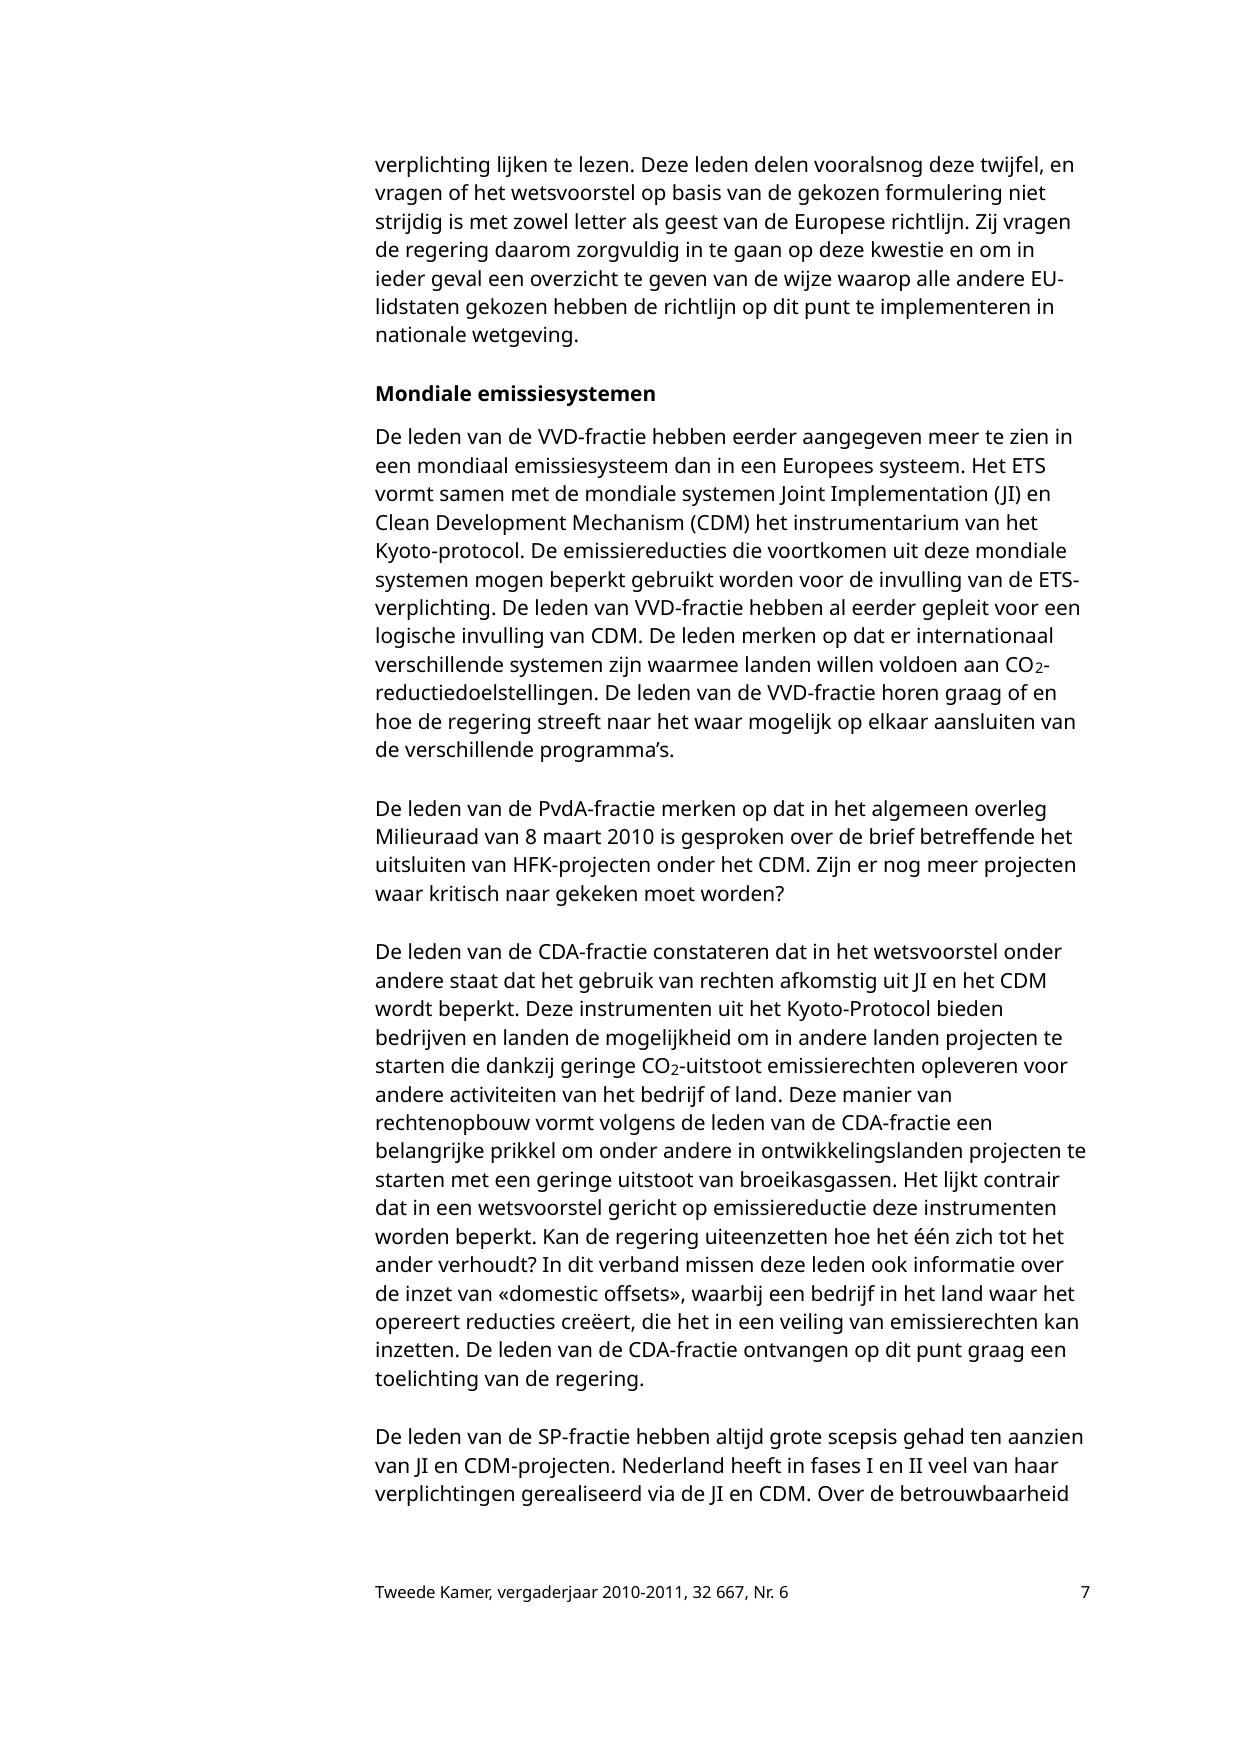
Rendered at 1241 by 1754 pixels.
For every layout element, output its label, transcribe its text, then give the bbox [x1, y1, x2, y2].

text De leden van de PvdA-fractie merken op dat in het algemeen overleg Milieuraad van 8 maart 2010 is gesproken over de brief betreffende het uitsluiten van HFK-projecten onder het CDM. Zijn er nog meer projecten waar kritisch naar gekeken moet worden? [375, 794, 1090, 907]
text De leden van de VVD-fractie hebben eerder aangegeven meer te zien in een mondiaal emissiesysteem dan in een Europees systeem. Het ETS vormt samen met de mondiale systemen Joint Implementation (JI) en Clean Development Mechanism (CDM) het instrumentarium van het Kyoto-protocol. De emissiereducties die voortkomen uit deze mondiale systemen mogen beperkt gebruikt worden voor de invulling van de ETS-verplichting. De leden van VVD-fractie hebben al eerder gepleit voor een logische invulling van CDM. De leden merken op dat er internationaal verschillende systemen zijn waarmee landen willen voldoen aan CO2-reductiedoelstellingen. De leden van de VVD-fractie horen graag of en hoe de regering streeft naar het waar mogelijk op elkaar aansluiten van de verschillende programma’s. [375, 422, 1090, 764]
text De leden van de CDA-fractie constateren dat in het wetsvoorstel onder andere staat dat het gebruik van rechten afkomstig uit JI en het CDM wordt beperkt. Deze instrumenten uit het Kyoto-Protocol bieden bedrijven en landen de mogelijkheid om in andere landen projecten te starten die dankzij geringe CO2-uitstoot emissierechten opleveren voor andere activiteiten van het bedrijf of land. Deze manier van rechtenopbouw vormt volgens de leden van de CDA-fractie een belangrijke prikkel om onder andere in ontwikkelingslanden projecten te starten met een geringe uitstoot van broeikasgassen. Het lijkt contrair dat in een wetsvoorstel gericht op emissiereductie deze instrumenten worden beperkt. Kan de regering uiteenzetten hoe het één zich tot het ander verhoudt? In dit verband missen deze leden ook informatie over de inzet van «domestic offsets», waarbij een bedrijf in het land waar het opereert reducties creëert, die het in een veiling van emissierechten kan inzetten. De leden van de CDA-fractie ontvangen op dit punt graag een toelichting van de regering. [375, 937, 1090, 1392]
text De leden van de SP-fractie hebben altijd grote scepsis gehad ten aanzien van JI en CDM-projecten. Nederland heeft in fases I en II veel van haar verplichtingen gerealiseerd via de JI en CDM. Over de betrouwbaarheid [375, 1422, 1090, 1508]
text Mondiale emissiesystemen [375, 379, 1090, 407]
text verplichting lijken te lezen. Deze leden delen vooralsnog deze twijfel, en vragen of het wetsvoorstel op basis van de gekozen formulering niet strijdig is met zowel letter als geest van de Europese richtlijn. Zij vragen de regering daarom zorgvuldig in te gaan op deze kwestie en om in ieder geval een overzicht te geven van de wijze waarop alle andere EU-lidstaten gekozen hebben de richtlijn op dit punt te implementeren in nationale wetgeving. [375, 150, 1090, 349]
